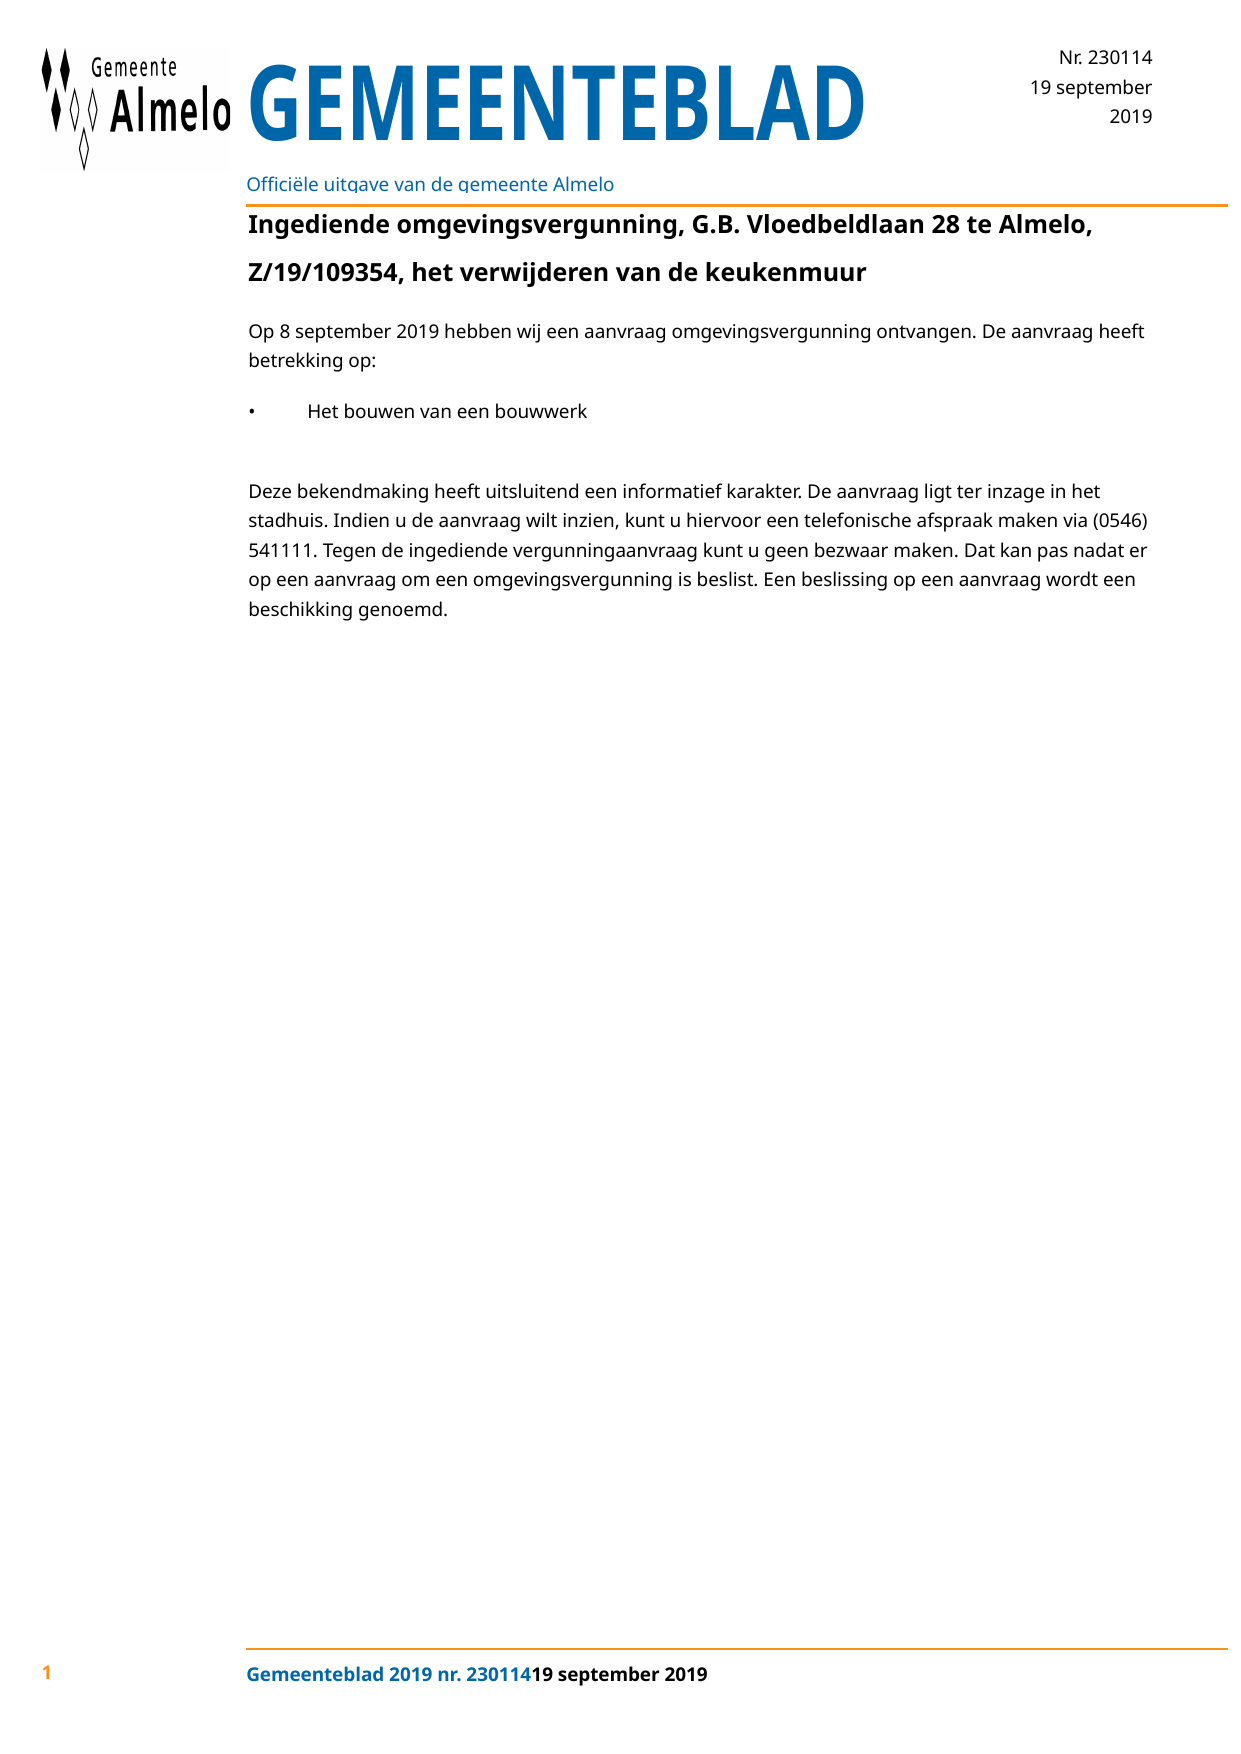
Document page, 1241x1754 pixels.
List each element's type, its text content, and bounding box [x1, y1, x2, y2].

text Deze bekendmaking heeft uitsluitend een informatief karakter. De aanvraag ligt ter inzage in het stadhuis. Indien u de aanvraag wilt inzien, kunt u hiervoor een telefonische afspraak maken via (0546) 541111. Tegen de ingediende vergunningaanvraag kunt u geen bezwaar maken. Dat kan pas nadat er op een aanvraag om een omgevingsvergunning is beslist. Een beslissing op een aanvraag wordt een beschikking genoemd. [248, 478, 1152, 622]
text Op 8 september 2019 hebben wij een aanvraag omgevingsvergunning ontvangen. De aanvraag heeft betrekking op: [248, 318, 1152, 373]
picture [41, 47, 231, 172]
text Ingediende omgevingsvergunning, G.B. Vloedbeldlaan 28 te Almelo, Z/19/109354, het verwijderen van de keukenmuur [248, 207, 1152, 288]
list Het bouwen van een bouwwerk [248, 398, 1152, 424]
